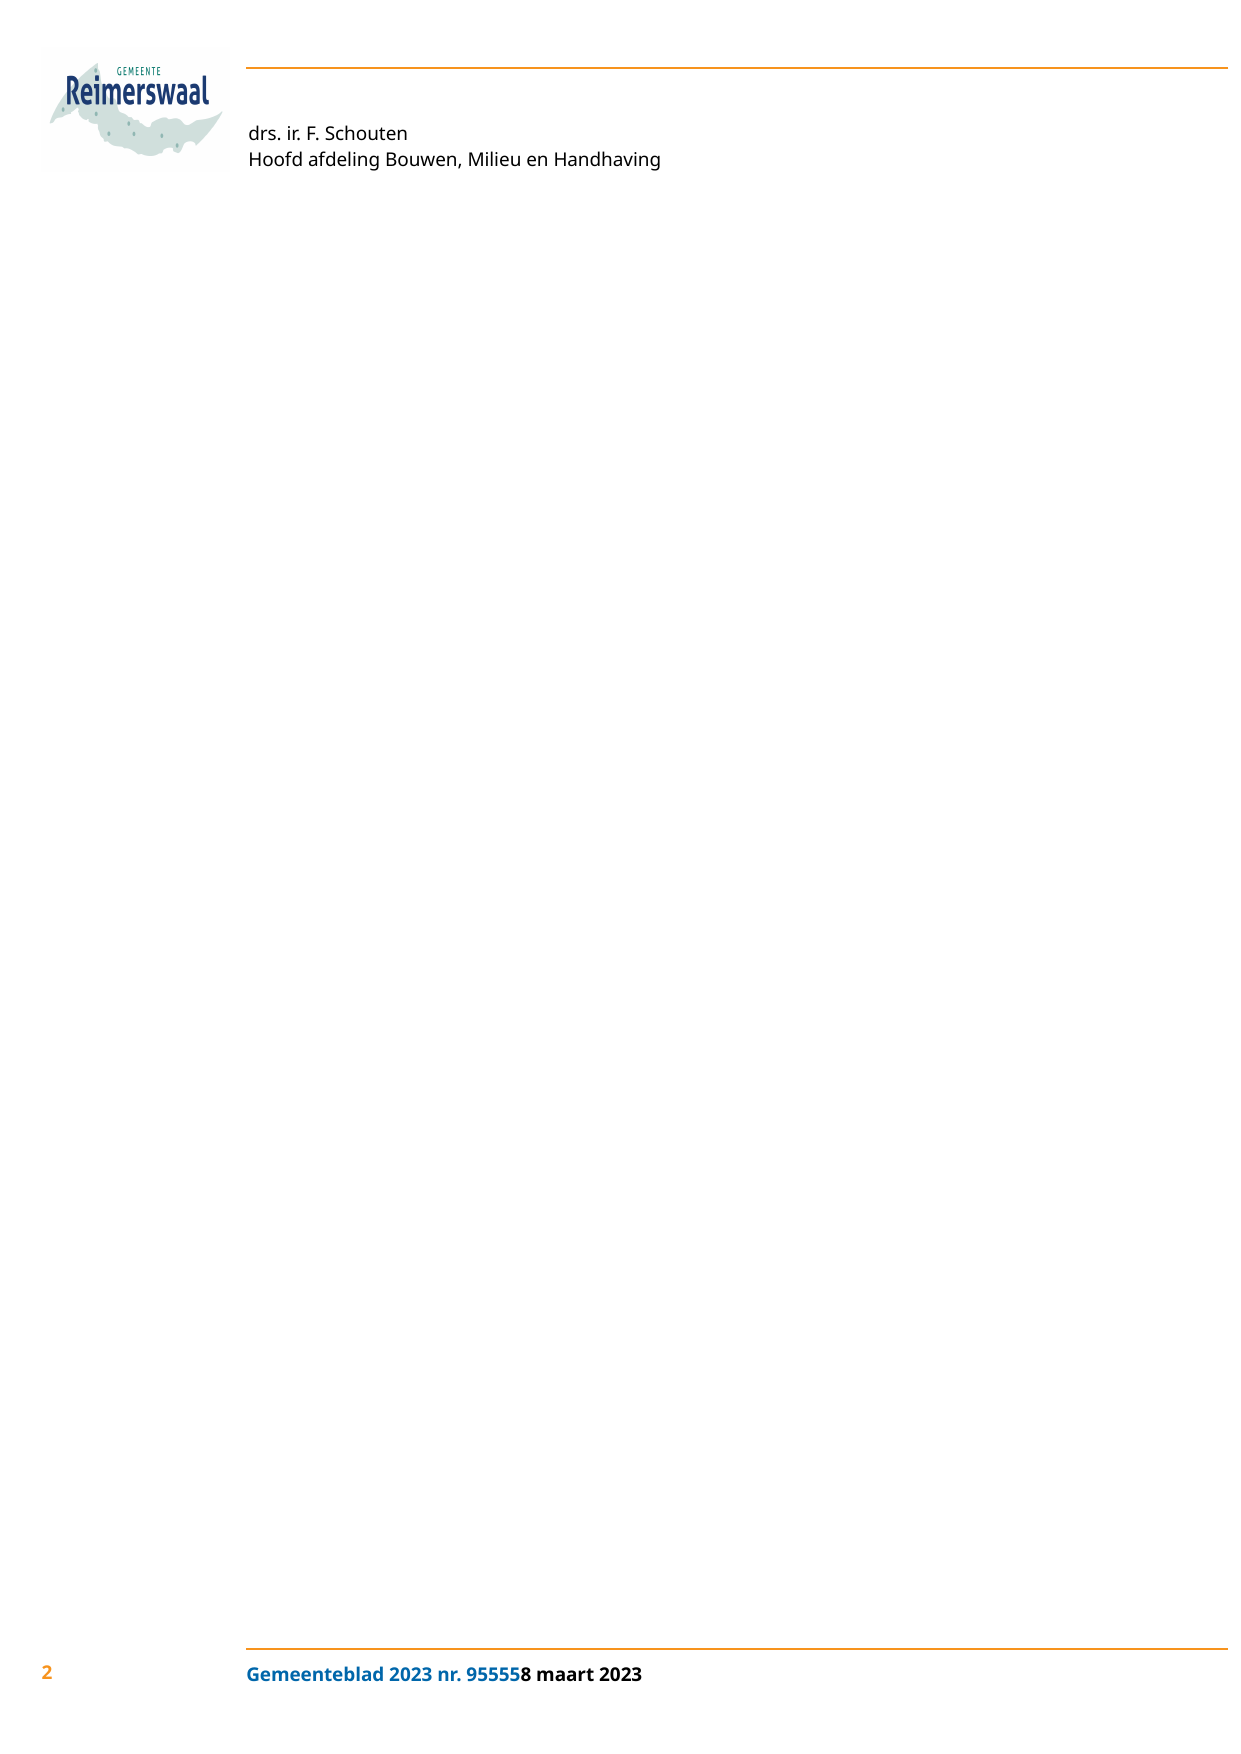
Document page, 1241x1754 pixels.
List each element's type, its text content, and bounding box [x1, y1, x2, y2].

text drs. ir. F. Schouten [248, 121, 1152, 146]
text Hoofd afdeling Bouwen, Milieu en Handhaving [248, 146, 1152, 172]
picture [41, 47, 231, 172]
